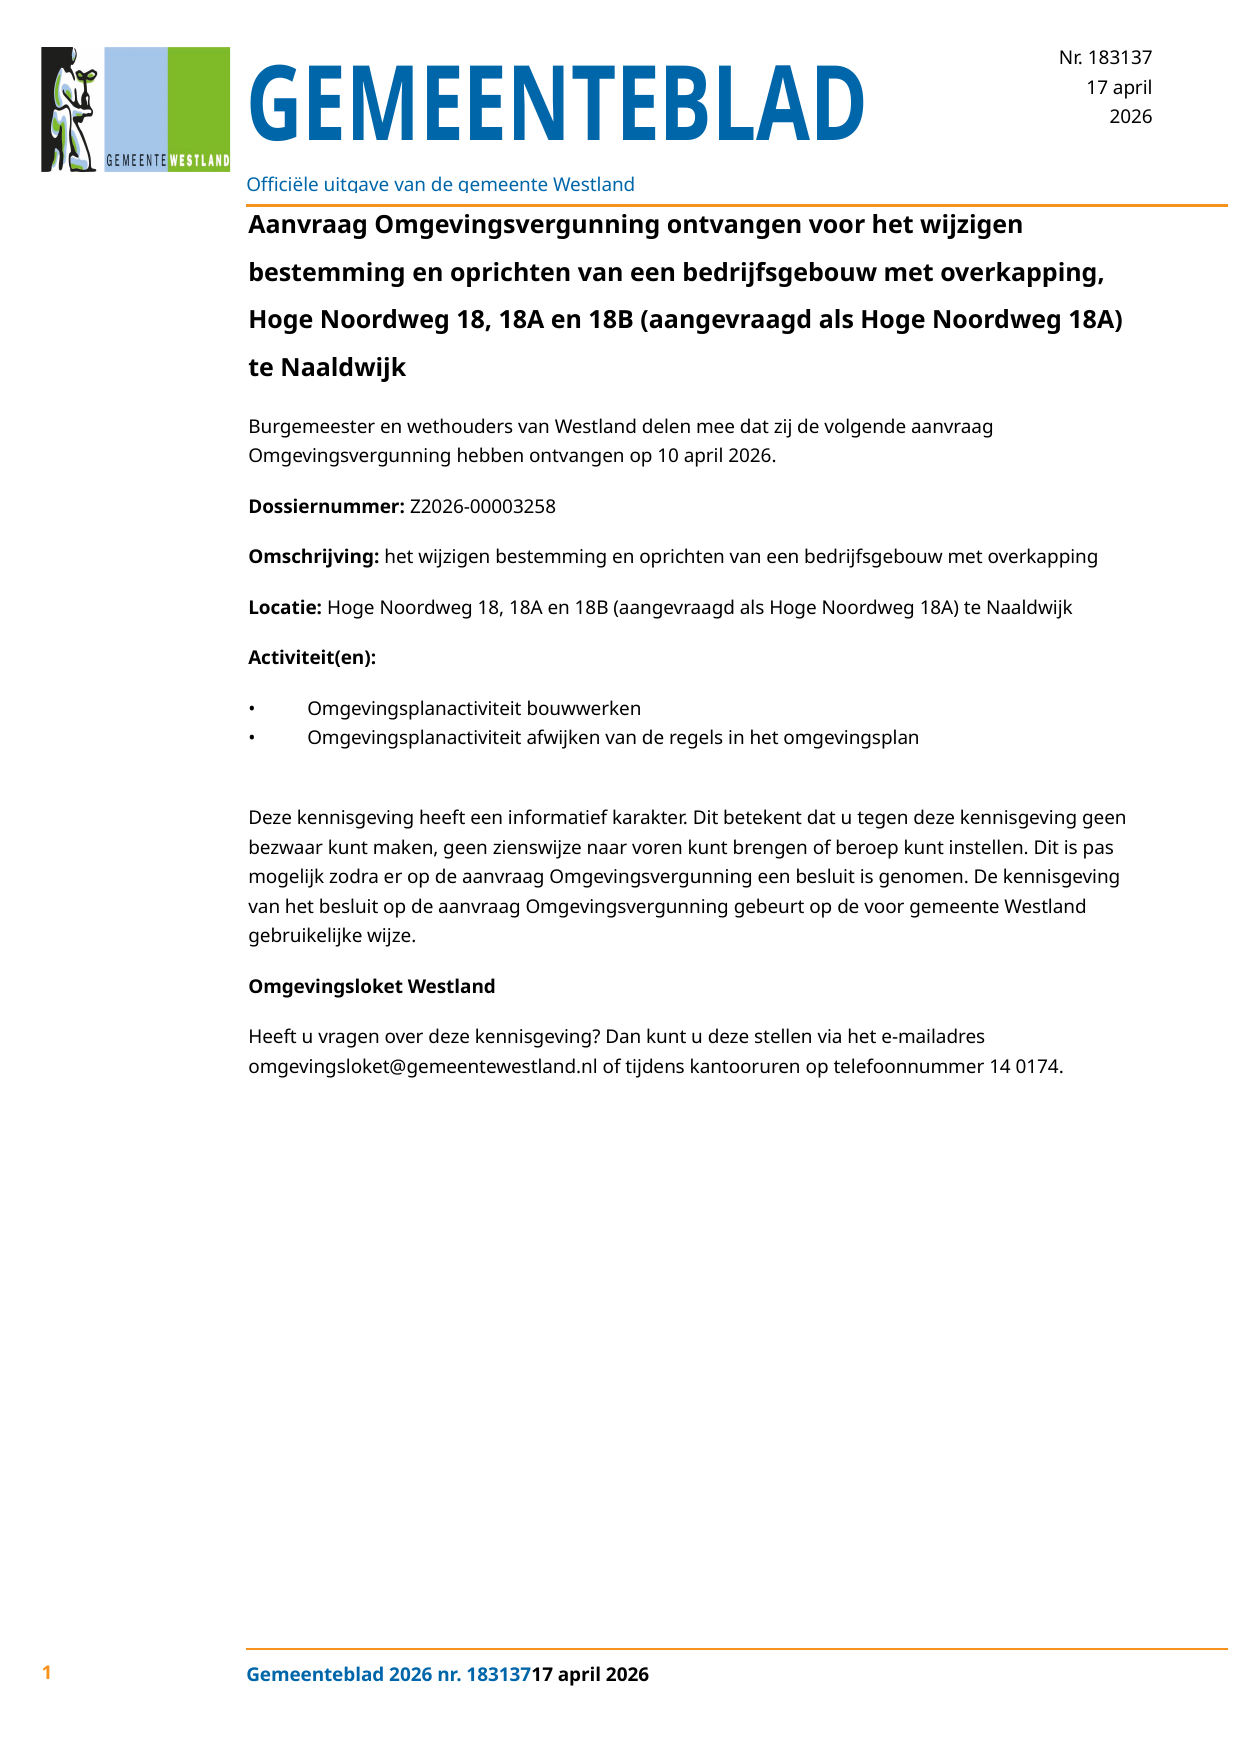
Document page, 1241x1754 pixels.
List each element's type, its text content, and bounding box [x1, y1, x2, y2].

text Deze kennisgeving heeft een informatief karakter. Dit betekent dat u tegen deze kennisgeving geen bezwaar kunt maken, geen zienswijze naar voren kunt brengen of beroep kunt instellen. Dit is pas mogelijk zodra er op de aanvraag Omgevingsvergunning een besluit is genomen. De kennisgeving van het besluit op de aanvraag Omgevingsvergunning gebeurt op de voor gemeente Westland gebruikelijke wijze. [248, 804, 1152, 948]
text Activiteit(en): [248, 644, 1152, 670]
text Omgevingsloket Westland [248, 973, 1152, 999]
text Burgemeester en wethouders van Westland delen mee dat zij de volgende aanvraag Omgevingsvergunning hebben ontvangen op 10 april 2026. [248, 413, 1152, 468]
picture [41, 47, 231, 172]
list Omgevingsplanactiviteit bouwwerken [248, 695, 1152, 721]
text Omschrijving: het wijzigen bestemming en oprichten van een bedrijfsgebouw met overkapping [248, 543, 1152, 569]
text Dossiernummer: Z2026-00003258 [248, 493, 1152, 519]
text Heeft u vragen over deze kennisgeving? Dan kunt u deze stellen via het e-mailadres omgevingsloket@gemeentewestland.nl of tijdens kantooruren op telefoonnummer 14 0174. [248, 1023, 1152, 1079]
text Aanvraag Omgevingsvergunning ontvangen voor het wijzigen bestemming en oprichten van een bedrijfsgebouw met overkapping, Hoge Noordweg 18, 18A en 18B (aangevraagd als Hoge Noordweg 18A) te Naaldwijk [248, 207, 1152, 384]
list Omgevingsplanactiviteit afwijken van de regels in het omgevingsplan [248, 724, 1152, 750]
text Locatie: Hoge Noordweg 18, 18A en 18B (aangevraagd als Hoge Noordweg 18A) te Naaldwijk [248, 594, 1152, 620]
